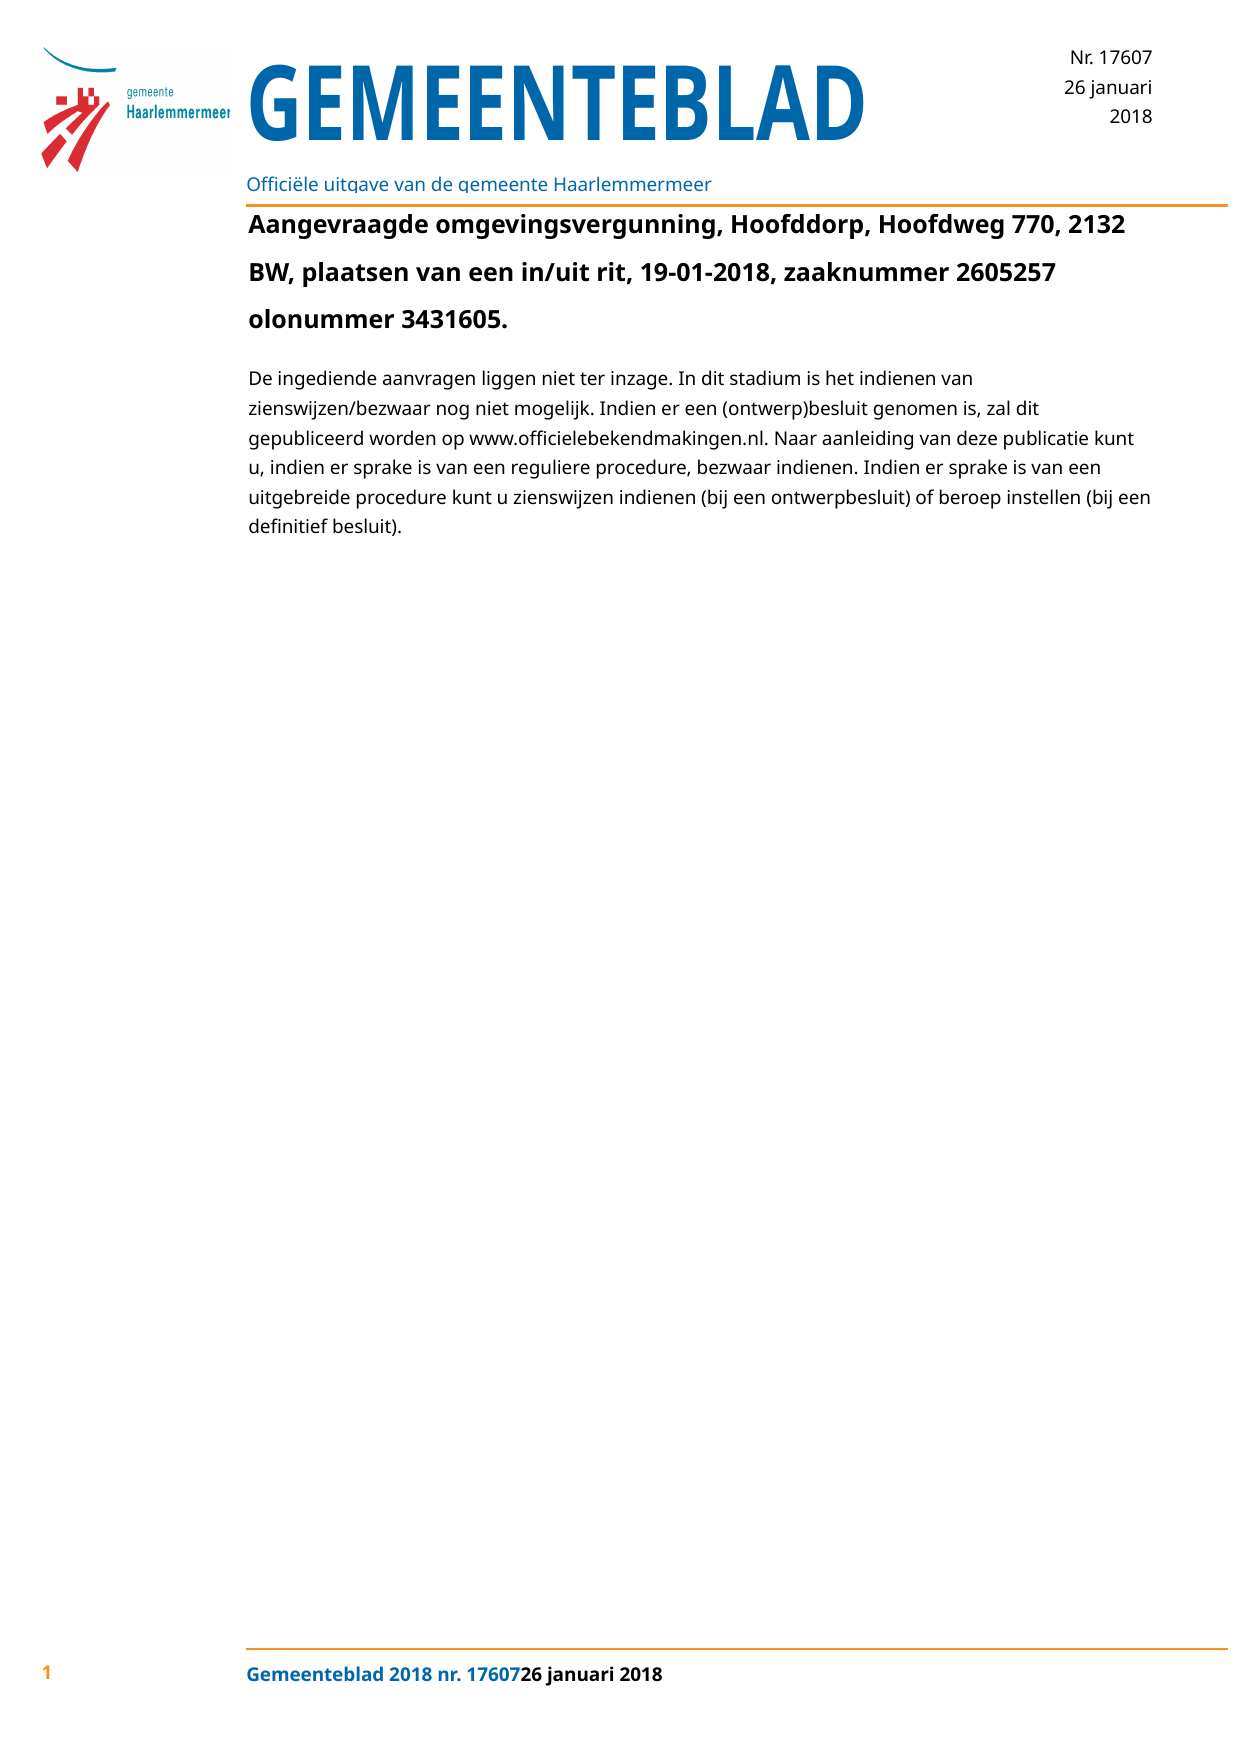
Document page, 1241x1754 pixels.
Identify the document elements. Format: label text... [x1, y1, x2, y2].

picture [41, 47, 231, 172]
text De ingediende aanvragen liggen niet ter inzage. In dit stadium is het indienen van zienswijzen/bezwaar nog niet mogelijk. Indien er een (ontwerp)besluit genomen is, zal dit gepubliceerd worden op www.officielebekendmakingen.nl. Naar aanleiding van deze publicatie kunt u, indien er sprake is van een reguliere procedure, bezwaar indienen. Indien er sprake is van een uitgebreide procedure kunt u zienswijzen indienen (bij een ontwerpbesluit) of beroep instellen (bij een definitief besluit). [248, 366, 1152, 539]
text Aangevraagde omgevingsvergunning, Hoofddorp, Hoofdweg 770, 2132 BW, plaatsen van een in/uit rit, 19-01-2018, zaaknummer 2605257 olonummer 3431605. [248, 207, 1152, 336]
